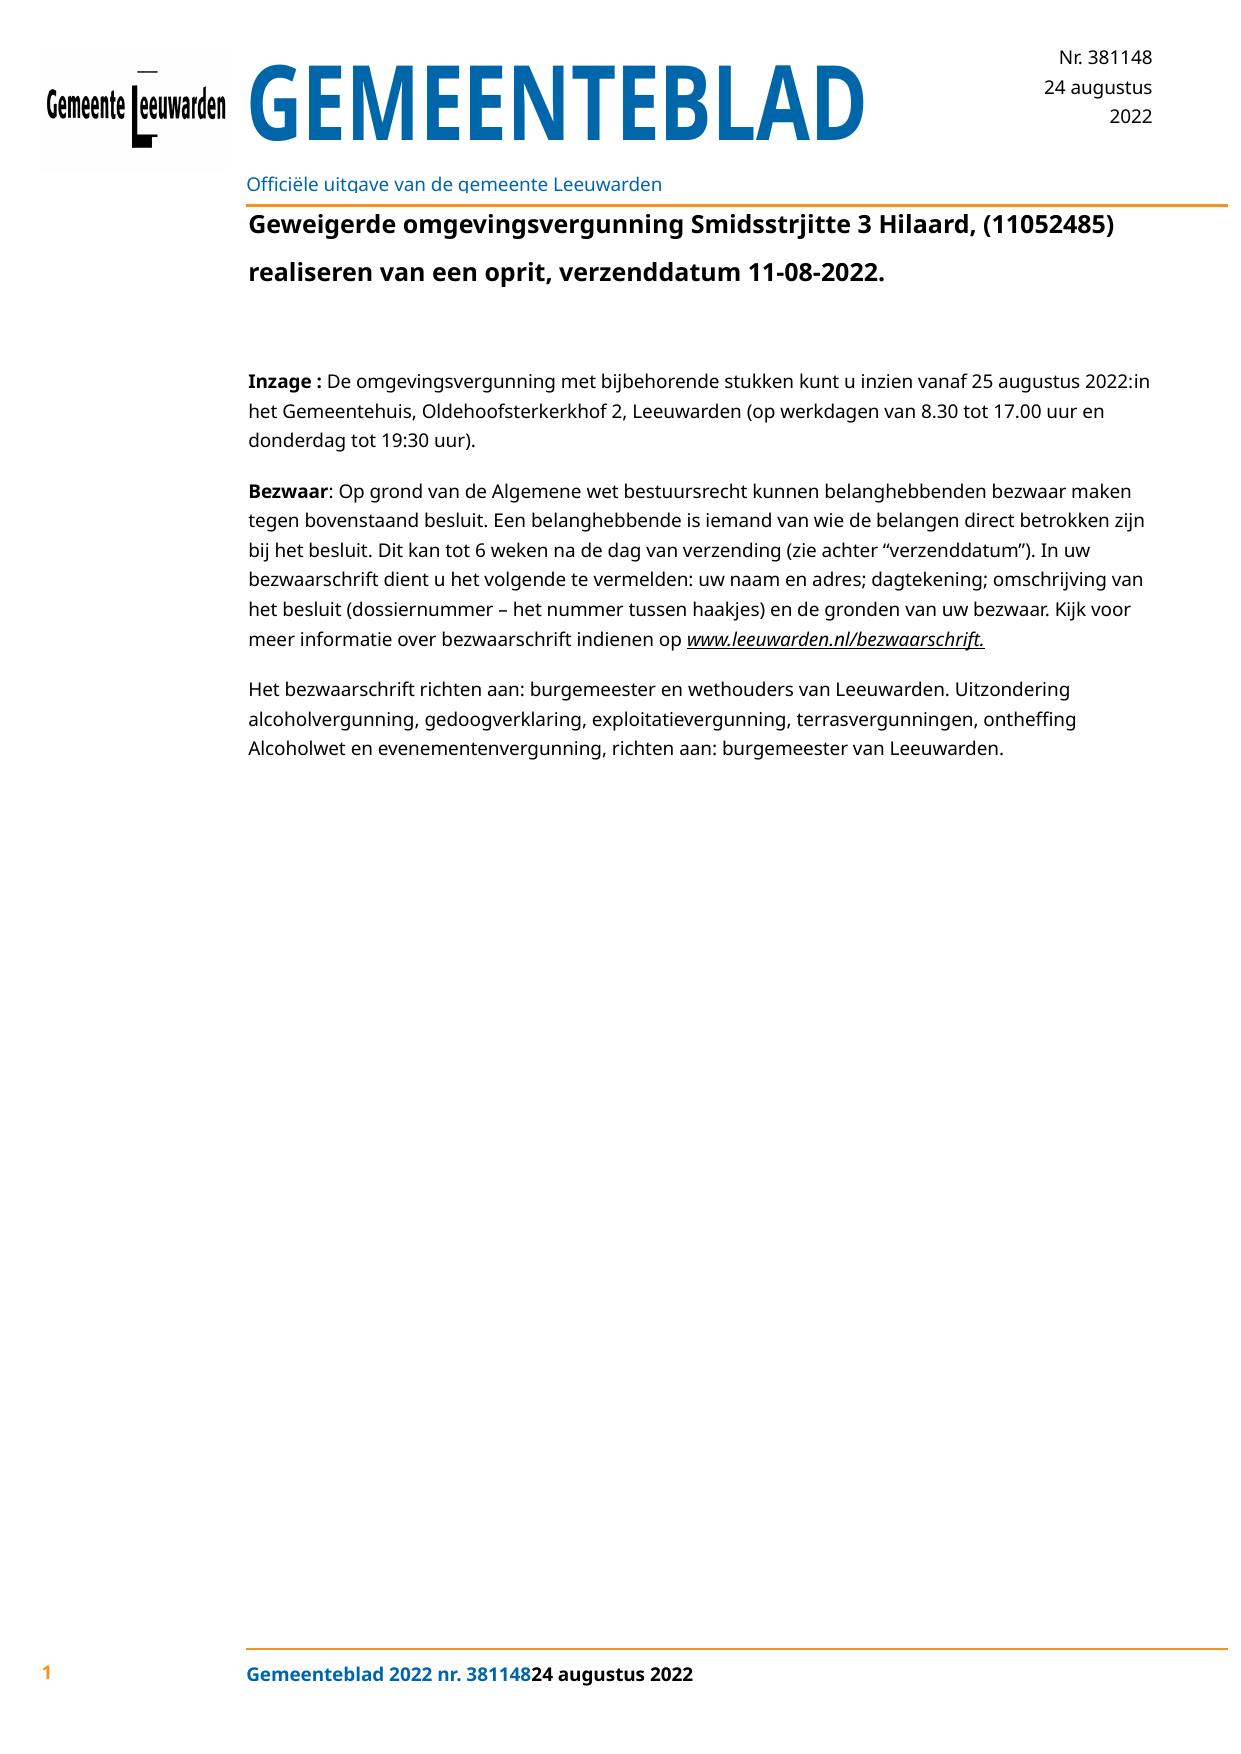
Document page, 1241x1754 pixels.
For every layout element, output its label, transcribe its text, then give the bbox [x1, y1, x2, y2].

text Bezwaar: Op grond van de Algemene wet bestuursrecht kunnen belanghebbenden bezwaar maken tegen bovenstaand besluit. Een belanghebbende is iemand van wie de belangen direct betrokken zijn bij het besluit. Dit kan tot 6 weken na de dag van verzending (zie achter “verzenddatum”). In uw bezwaarschrift dient u het volgende te vermelden: uw naam en adres; dagtekening; omschrijving van het besluit (dossiernummer – het nummer tussen haakjes) en de gronden van uw bezwaar. Kijk voor meer informatie over bezwaarschrift indienen op www.leeuwarden.nl/bezwaarschrift. [248, 478, 1152, 652]
picture [41, 47, 231, 172]
text Inzage : De omgevingsvergunning met bijbehorende stukken kunt u inzien vanaf 25 augustus 2022:in het Gemeentehuis, Oldehoofsterkerkhof 2, Leeuwarden (op werkdagen van 8.30 tot 17.00 uur en donderdag tot 19:30 uur). [248, 368, 1152, 453]
text Het bezwaarschrift richten aan: burgemeester en wethouders van Leeuwarden. Uitzondering alcoholvergunning, gedoogverklaring, exploitatievergunning, terrasvergunningen, ontheffing Alcoholwet en evenementenvergunning, richten aan: burgemeester van Leeuwarden. [248, 676, 1152, 761]
text Geweigerde omgevingsvergunning Smidsstrjitte 3 Hilaard, (11052485) realiseren van een oprit, verzenddatum 11-08-2022. [248, 207, 1152, 288]
